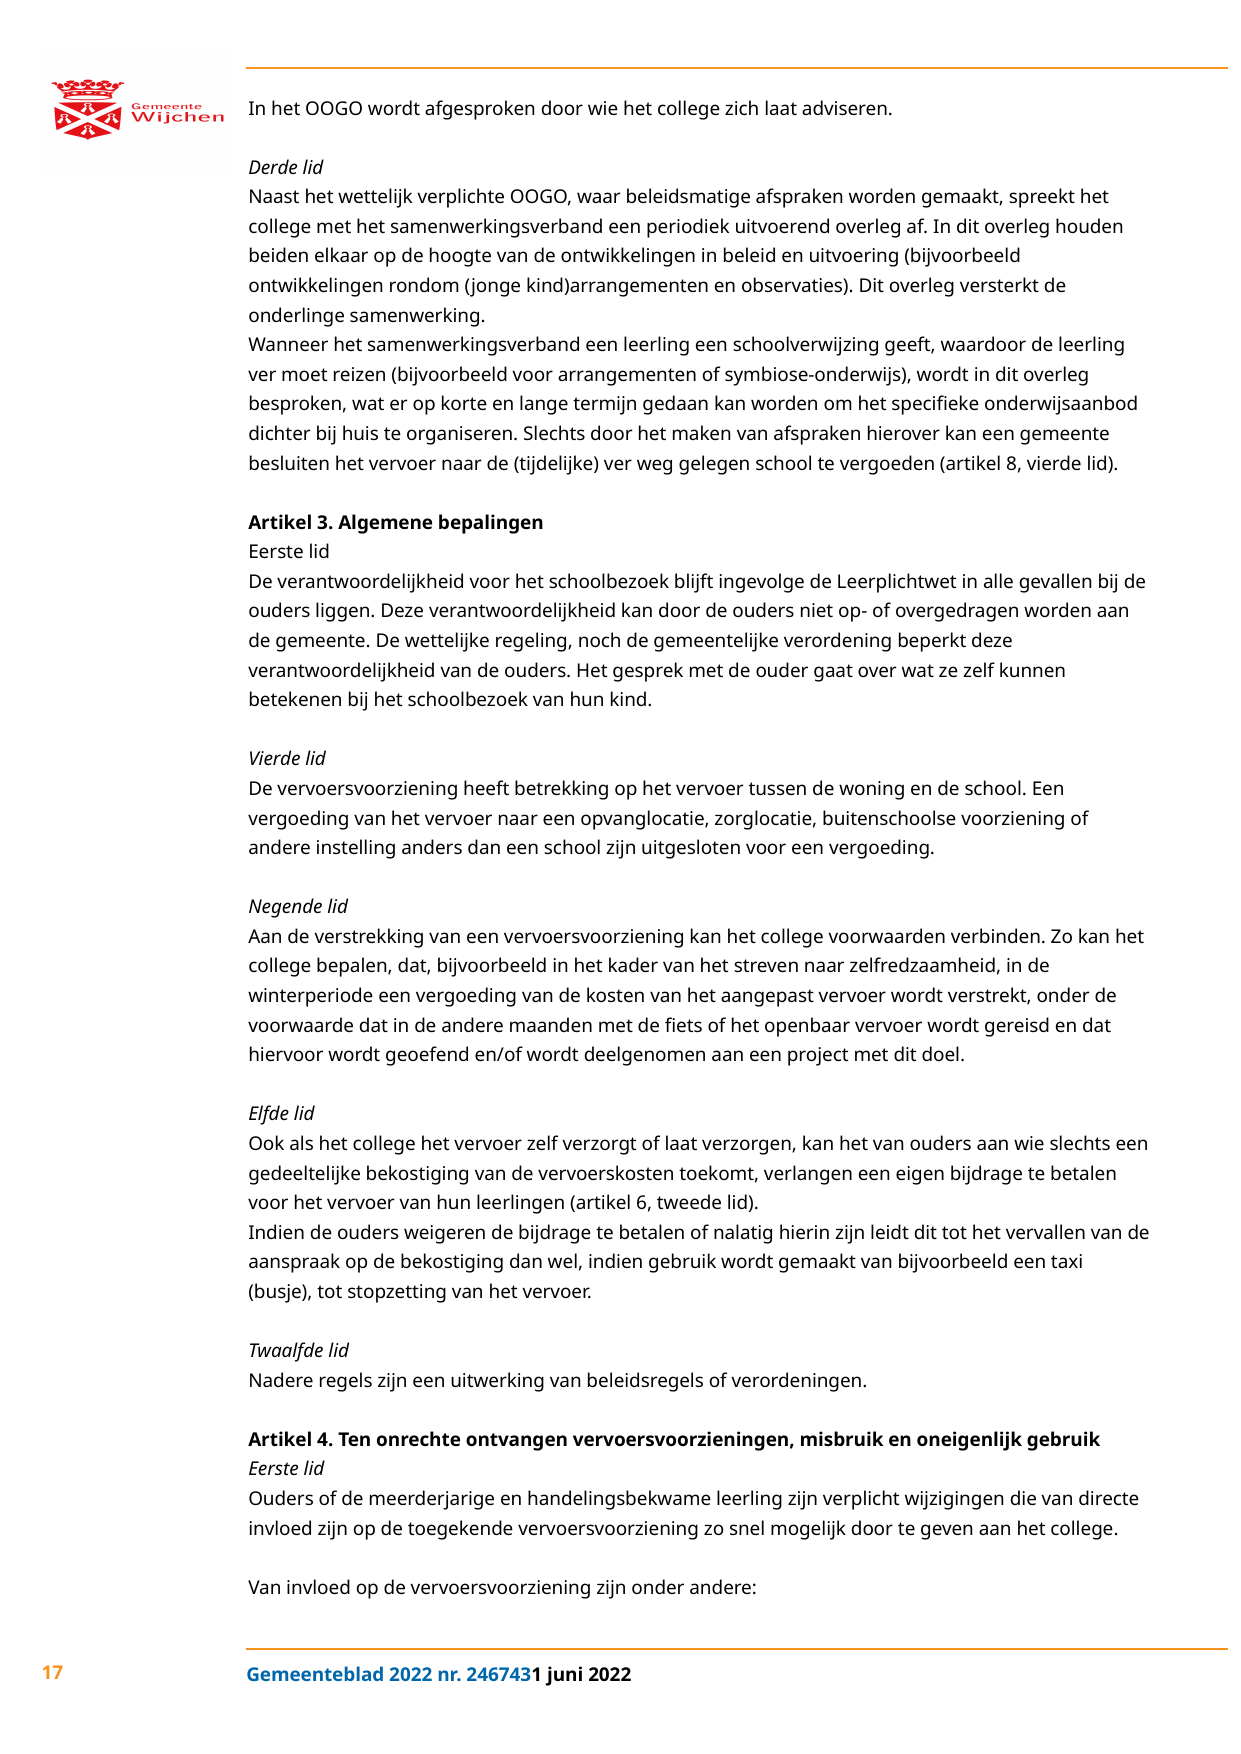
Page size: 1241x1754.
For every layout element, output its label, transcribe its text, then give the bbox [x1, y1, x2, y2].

text Eerste lid [248, 538, 1152, 564]
text Ook als het college het vervoer zelf verzorgt of laat verzorgen, kan het van ouders aan wie slechts een gedeeltelijke bekostiging van de vervoerskosten toekomt, verlangen een eigen bijdrage te betalen voor het vervoer van hun leerlingen (artikel 6, tweede lid). [248, 1130, 1152, 1215]
text Indien de ouders weigeren de bijdrage te betalen of nalatig hierin zijn leidt dit tot het vervallen van de aanspraak op de bekostiging dan wel, indien gebruik wordt gemaakt van bijvoorbeeld een taxi (busje), tot stopzetting van het vervoer. [248, 1219, 1152, 1304]
text Twaalfde lid [248, 1337, 1152, 1363]
text De verantwoordelijkheid voor het schoolbezoek blijft ingevolge de Leerplichtwet in alle gevallen bij de ouders liggen. Deze verantwoordelijkheid kan door de ouders niet op- of overgedragen worden aan de gemeente. De wettelijke regeling, noch de gemeentelijke verordening beperkt deze verantwoordelijkheid van de ouders. Het gesprek met de ouder gaat over wat ze zelf kunnen betekenen bij het schoolbezoek van hun kind. [248, 568, 1152, 712]
text Nadere regels zijn een uitwerking van beleidsregels of verordeningen. [248, 1367, 1152, 1393]
text Elfde lid [248, 1101, 1152, 1126]
text Aan de verstrekking van een vervoersvoorziening kan het college voorwaarden verbinden. Zo kan het college bepalen, dat, bijvoorbeeld in het kader van het streven naar zelfredzaamheid, in de winterperiode een vergoeding van de kosten van het aangepast vervoer wordt verstrekt, onder de voorwaarde dat in de andere maanden met de fiets of het openbaar vervoer wordt gereisd en dat hiervoor wordt geoefend en/of wordt deelgenomen aan een project met dit doel. [248, 923, 1152, 1067]
text Naast het wettelijk verplichte OOGO, waar beleidsmatige afspraken worden gemaakt, spreekt het college met het samenwerkingsverband een periodiek uitvoerend overleg af. In dit overleg houden beiden elkaar op de hoogte van de ontwikkelingen in beleid en uitvoering (bijvoorbeeld ontwikkelingen rondom (jonge kind)arrangementen en observaties). Dit overleg versterkt de onderlinge samenwerking. [248, 183, 1152, 328]
text Artikel 4. Ten onrechte ontvangen vervoersvoorzieningen, misbruik en oneigenlijk gebruik [248, 1426, 1152, 1452]
text Ouders of de meerderjarige en handelingsbekwame leerling zijn verplicht wijzigingen die van directe invloed zijn op de toegekende vervoersvoorziening zo snel mogelijk door te geven aan het college. [248, 1485, 1152, 1541]
text Negende lid [248, 893, 1152, 919]
text De vervoersvoorziening heeft betrekking op het vervoer tussen de woning en de school. Een vergoeding van het vervoer naar een opvanglocatie, zorglocatie, buitenschoolse voorziening of andere instelling anders dan een school zijn uitgesloten voor een vergoeding. [248, 775, 1152, 860]
text Wanneer het samenwerkingsverband een leerling een schoolverwijzing geeft, waardoor de leerling ver moet reizen (bijvoorbeeld voor arrangementen of symbiose-onderwijs), wordt in dit overleg besproken, wat er op korte en lange termijn gedaan kan worden om het specifieke onderwijsaanbod dichter bij huis te organiseren. Slechts door het maken van afspraken hierover kan een gemeente besluiten het vervoer naar de (tijdelijke) ver weg gelegen school te vergoeden (artikel 8, vierde lid). [248, 331, 1152, 476]
text Vierde lid [248, 746, 1152, 771]
picture [41, 47, 231, 172]
text Derde lid [248, 154, 1152, 180]
text Artikel 3. Algemene bepalingen [248, 509, 1152, 535]
text In het OOGO wordt afgesproken door wie het college zich laat adviseren. [248, 95, 1152, 121]
text Eerste lid [248, 1456, 1152, 1481]
text Van invloed op de vervoersvoorziening zijn onder andere: [248, 1574, 1152, 1600]
